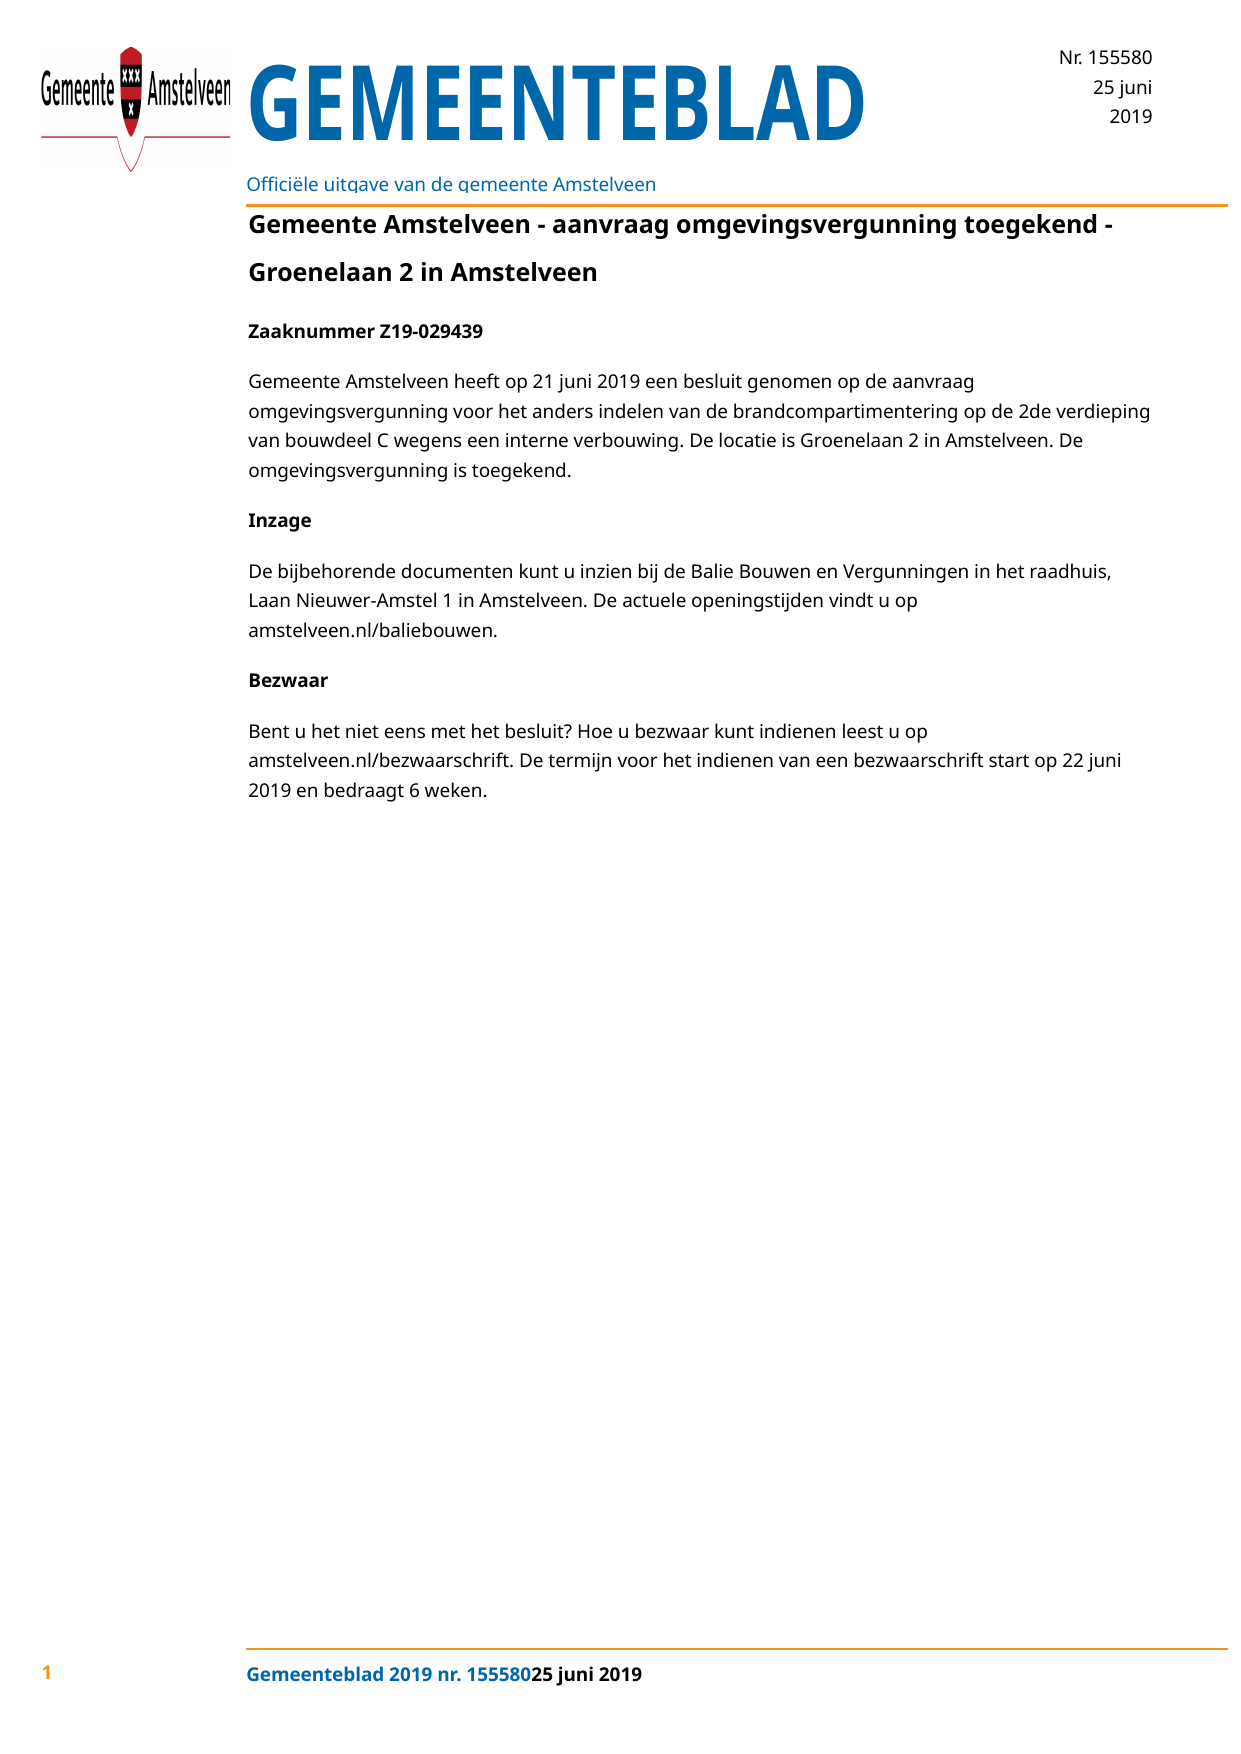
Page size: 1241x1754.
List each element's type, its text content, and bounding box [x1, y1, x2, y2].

text Gemeente Amstelveen heeft op 21 juni 2019 een besluit genomen op de aanvraag omgevingsvergunning voor het anders indelen van de brandcompartimentering op de 2de verdieping van bouwdeel C wegens een interne verbouwing. De locatie is Groenelaan 2 in Amstelveen. De omgevingsvergunning is toegekend. [248, 368, 1152, 483]
text Inzage [248, 507, 1152, 533]
text Gemeente Amstelveen - aanvraag omgevingsvergunning toegekend - Groenelaan 2 in Amstelveen [248, 207, 1152, 288]
text De bijbehorende documenten kunt u inzien bij de Balie Bouwen en Vergunningen in het raadhuis, Laan Nieuwer-Amstel 1 in Amstelveen. De actuele openingstijden vindt u op amstelveen.nl/baliebouwen. [248, 558, 1152, 643]
text Zaaknummer Z19-029439 [248, 318, 1152, 344]
text Bezwaar [248, 667, 1152, 693]
picture [41, 47, 231, 172]
text Bent u het niet eens met het besluit? Hoe u bezwaar kunt indienen leest u op amstelveen.nl/bezwaarschrift. De termijn voor het indienen van een bezwaarschrift start op 22 juni 2019 en bedraagt 6 weken. [248, 718, 1152, 803]
